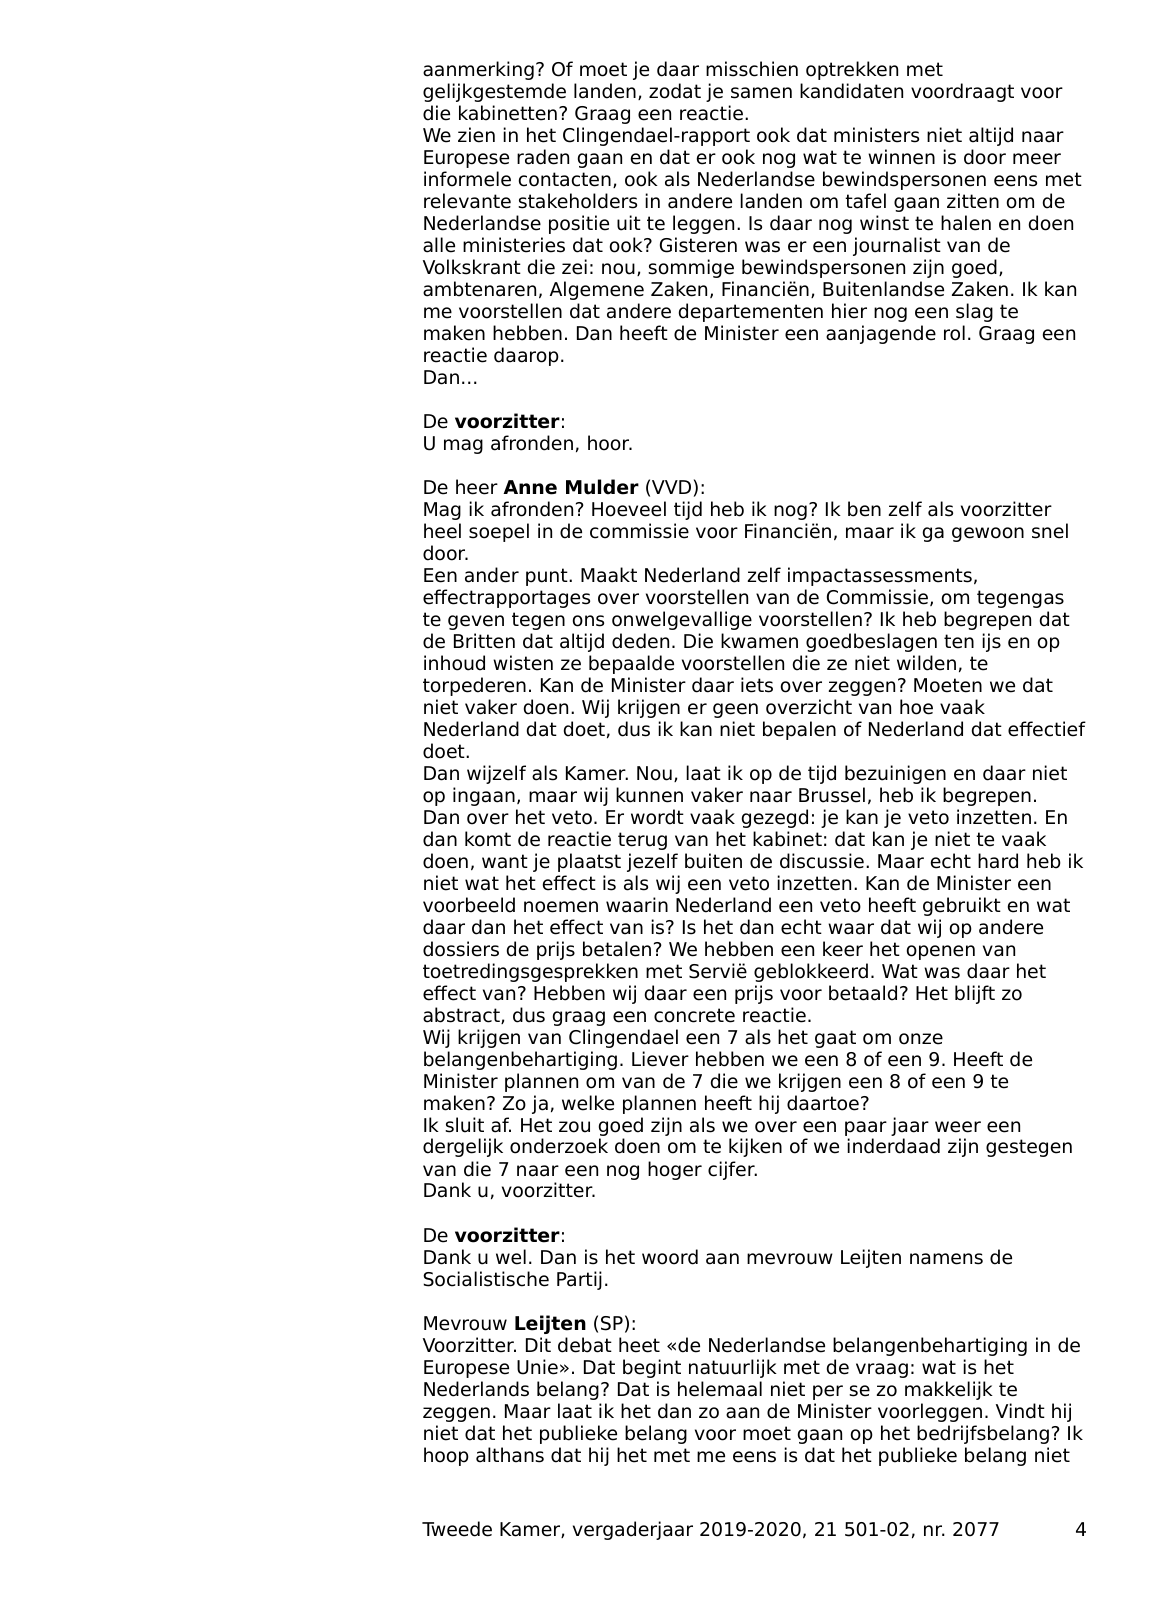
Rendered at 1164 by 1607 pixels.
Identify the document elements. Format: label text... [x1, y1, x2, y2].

text Dan wijzelf als Kamer. Nou, laat ik op de tijd bezuinigen en daar niet op ingaan, maar wij kunnen vaker naar Brussel, heb ik begrepen. [422, 763, 1087, 807]
text Dan over het veto. Er wordt vaak gezegd: je kan je veto inzetten. En dan komt de reactie terug van het kabinet: dat kan je niet te vaak doen, want je plaatst jezelf buiten de discussie. Maar echt hard heb ik niet wat het effect is als wij een veto inzetten. Kan de Minister een voorbeeld noemen waarin Nederland een veto heeft gebruikt en wat daar dan het effect van is? Is het dan echt waar dat wij op andere dossiers de prijs betalen? We hebben een keer het openen van toetredingsgesprekken met Servië geblokkeerd. Wat was daar het effect van? Hebben wij daar een prijs voor betaald? Het blijft zo abstract, dus graag een concrete reactie. [422, 807, 1087, 1027]
text Mag ik afronden? Hoeveel tijd heb ik nog? Ik ben zelf als voorzitter heel soepel in de commissie voor Financiën, maar ik ga gewoon snel door. [422, 499, 1087, 565]
text Dan... [422, 367, 1087, 389]
text Mevrouw Leijten (SP): [422, 1313, 1087, 1335]
text De voorzitter: [422, 411, 1087, 433]
text Dank u wel. Dan is het woord aan mevrouw Leijten namens de Socialistische Partij. [422, 1247, 1087, 1291]
text De heer Anne Mulder (VVD): [422, 477, 1087, 499]
text De voorzitter: [422, 1224, 1087, 1247]
text Ik sluit af. Het zou goed zijn als we over een paar jaar weer een dergelijk onderzoek doen om te kijken of we inderdaad zijn gestegen van die 7 naar een nog hoger cijfer. [422, 1114, 1087, 1180]
text Voorzitter. Dit debat heet «de Nederlandse belangenbehartiging in de Europese Unie». Dat begint natuurlijk met de vraag: wat is het Nederlands belang? Dat is helemaal niet per se zo makkelijk te zeggen. Maar laat ik het dan zo aan de Minister voorleggen. Vindt hij niet dat het publieke belang voor moet gaan op het bedrijfsbelang? Ik hoop althans dat hij het met me eens is dat het publieke belang niet [422, 1335, 1087, 1467]
text We zien in het Clingendael-rapport ook dat ministers niet altijd naar Europese raden gaan en dat er ook nog wat te winnen is door meer informele contacten, ook als Nederlandse bewindspersonen eens met relevante stakeholders in andere landen om tafel gaan zitten om de Nederlandse positie uit te leggen. Is daar nog winst te halen en doen alle ministeries dat ook? Gisteren was er een journalist van de Volkskrant die zei: nou, sommige bewindspersonen zijn goed, ambtenaren, Algemene Zaken, Financiën, Buitenlandse Zaken. Ik kan me voorstellen dat andere departementen hier nog een slag te maken hebben. Dan heeft de Minister een aanjagende rol. Graag een reactie daarop. [422, 125, 1087, 367]
text Wij krijgen van Clingendael een 7 als het gaat om onze belangenbehartiging. Liever hebben we een 8 of een 9. Heeft de Minister plannen om van de 7 die we krijgen een 8 of een 9 te maken? Zo ja, welke plannen heeft hij daartoe? [422, 1027, 1087, 1114]
text aanmerking? Of moet je daar misschien optrekken met gelijkgestemde landen, zodat je samen kandidaten voordraagt voor die kabinetten? Graag een reactie. [422, 59, 1087, 125]
text U mag afronden, hoor. [422, 433, 1087, 455]
text Dank u, voorzitter. [422, 1180, 1087, 1202]
text Een ander punt. Maakt Nederland zelf impactassessments, effectrapportages over voorstellen van de Commissie, om tegengas te geven tegen ons onwelgevallige voorstellen? Ik heb begrepen dat de Britten dat altijd deden. Die kwamen goedbeslagen ten ijs en op inhoud wisten ze bepaalde voorstellen die ze niet wilden, te torpederen. Kan de Minister daar iets over zeggen? Moeten we dat niet vaker doen. Wij krijgen er geen overzicht van hoe vaak Nederland dat doet, dus ik kan niet bepalen of Nederland dat effectief doet. [422, 565, 1087, 763]
